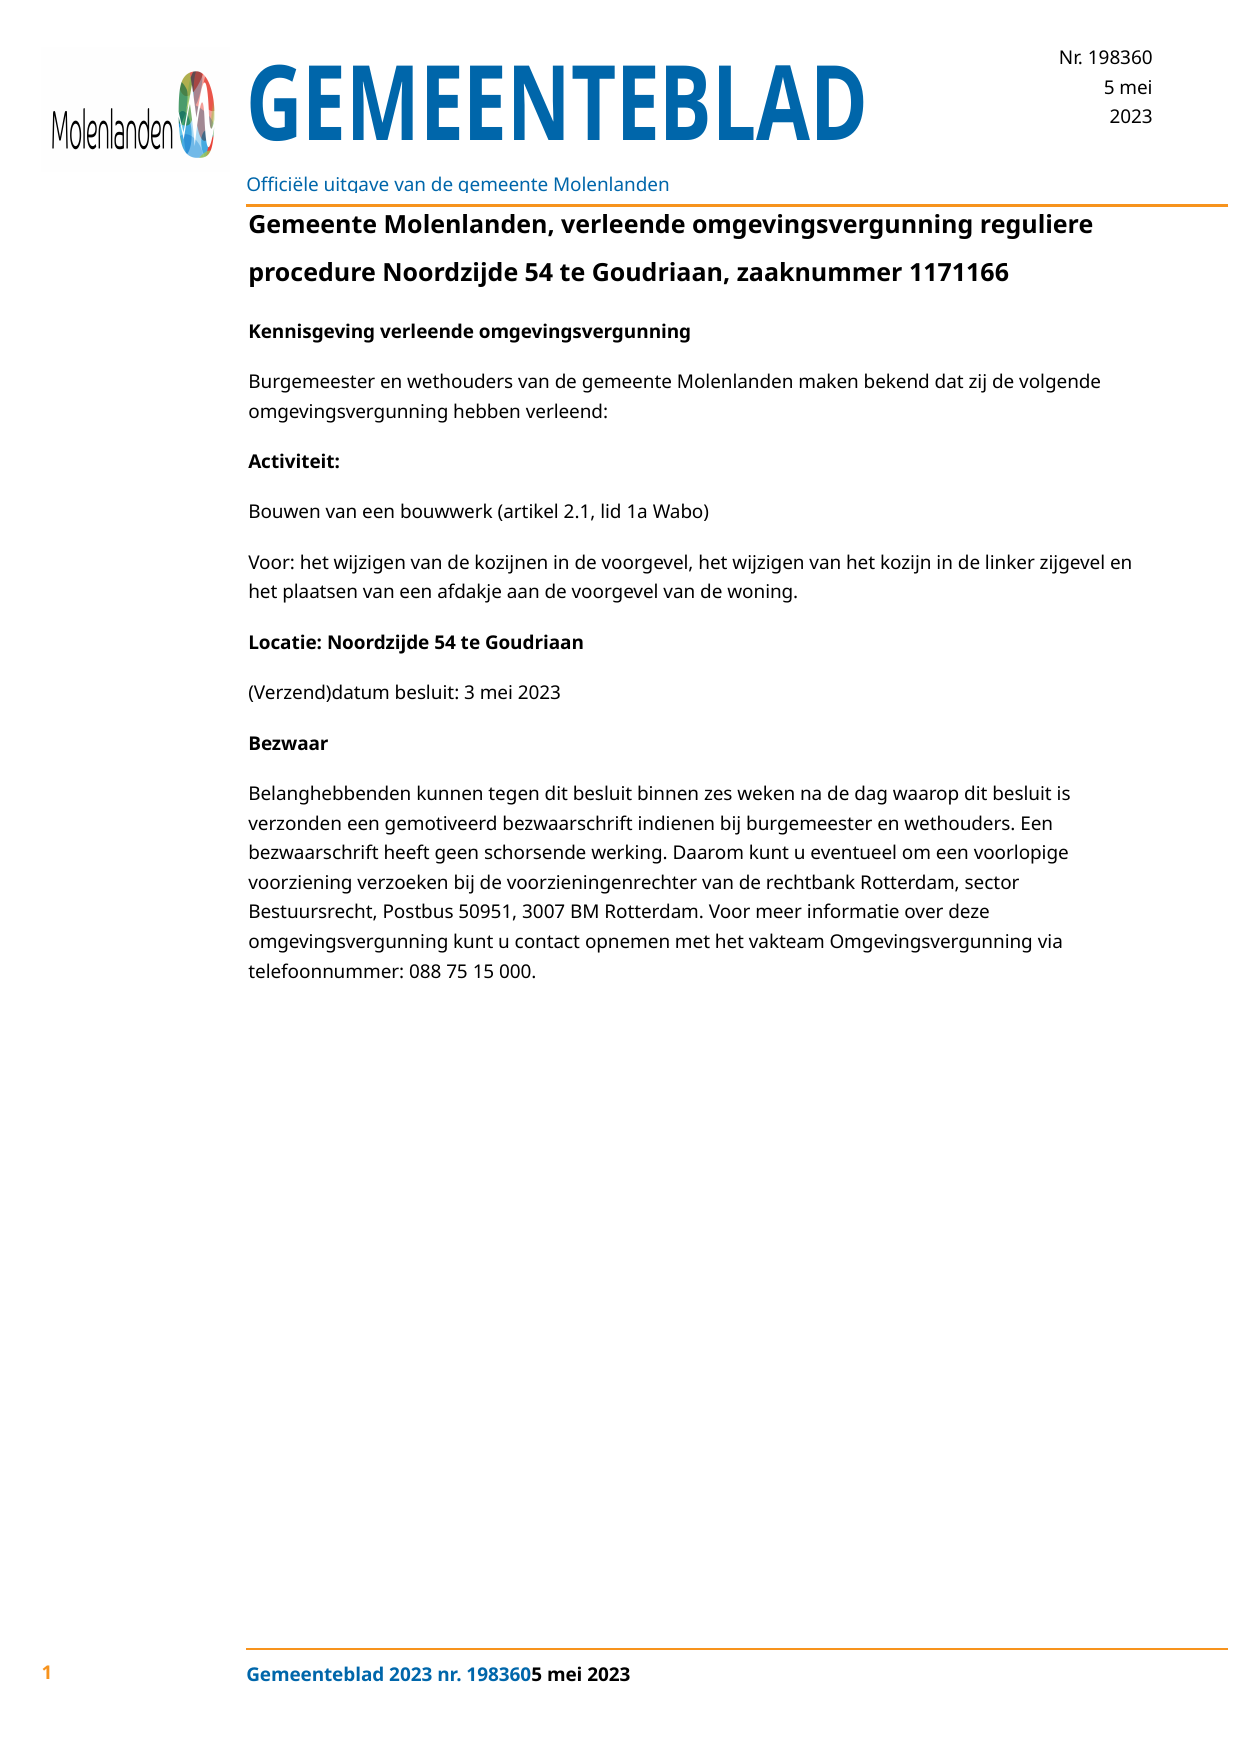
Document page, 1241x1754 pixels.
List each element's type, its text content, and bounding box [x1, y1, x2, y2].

text (Verzend)datum besluit: 3 mei 2023 [248, 679, 1152, 705]
text Bezwaar [248, 730, 1152, 756]
text Gemeente Molenlanden, verleende omgevingsvergunning reguliere procedure Noordzijde 54 te Goudriaan, zaaknummer 1171166 [248, 207, 1152, 288]
text Burgemeester en wethouders van de gemeente Molenlanden maken bekend dat zij de volgende omgevingsvergunning hebben verleend: [248, 368, 1152, 424]
text Bouwen van een bouwwerk (artikel 2.1, lid 1a Wabo) [248, 499, 1152, 524]
text Kennisgeving verleende omgevingsvergunning [248, 318, 1152, 344]
text Locatie: Noordzijde 54 te Goudriaan [248, 629, 1152, 655]
picture [41, 47, 231, 172]
text Voor: het wijzigen van de kozijnen in de voorgevel, het wijzigen van het kozijn in de linker zijgevel en het plaatsen van een afdakje aan de voorgevel van de woning. [248, 549, 1152, 604]
text Activiteit: [248, 448, 1152, 474]
text Belanghebbenden kunnen tegen dit besluit binnen zes weken na de dag waarop dit besluit is verzonden een gemotiveerd bezwaarschrift indienen bij burgemeester en wethouders. Een bezwaarschrift heeft geen schorsende werking. Daarom kunt u eventueel om een voorlopige voorziening verzoeken bij de voorzieningenrechter van de rechtbank Rotterdam, sector Bestuursrecht, Postbus 50951, 3007 BM Rotterdam. Voor meer informatie over deze omgevingsvergunning kunt u contact opnemen met het vakteam Omgevingsvergunning via telefoonnummer: 088 75 15 000. [248, 780, 1152, 984]
